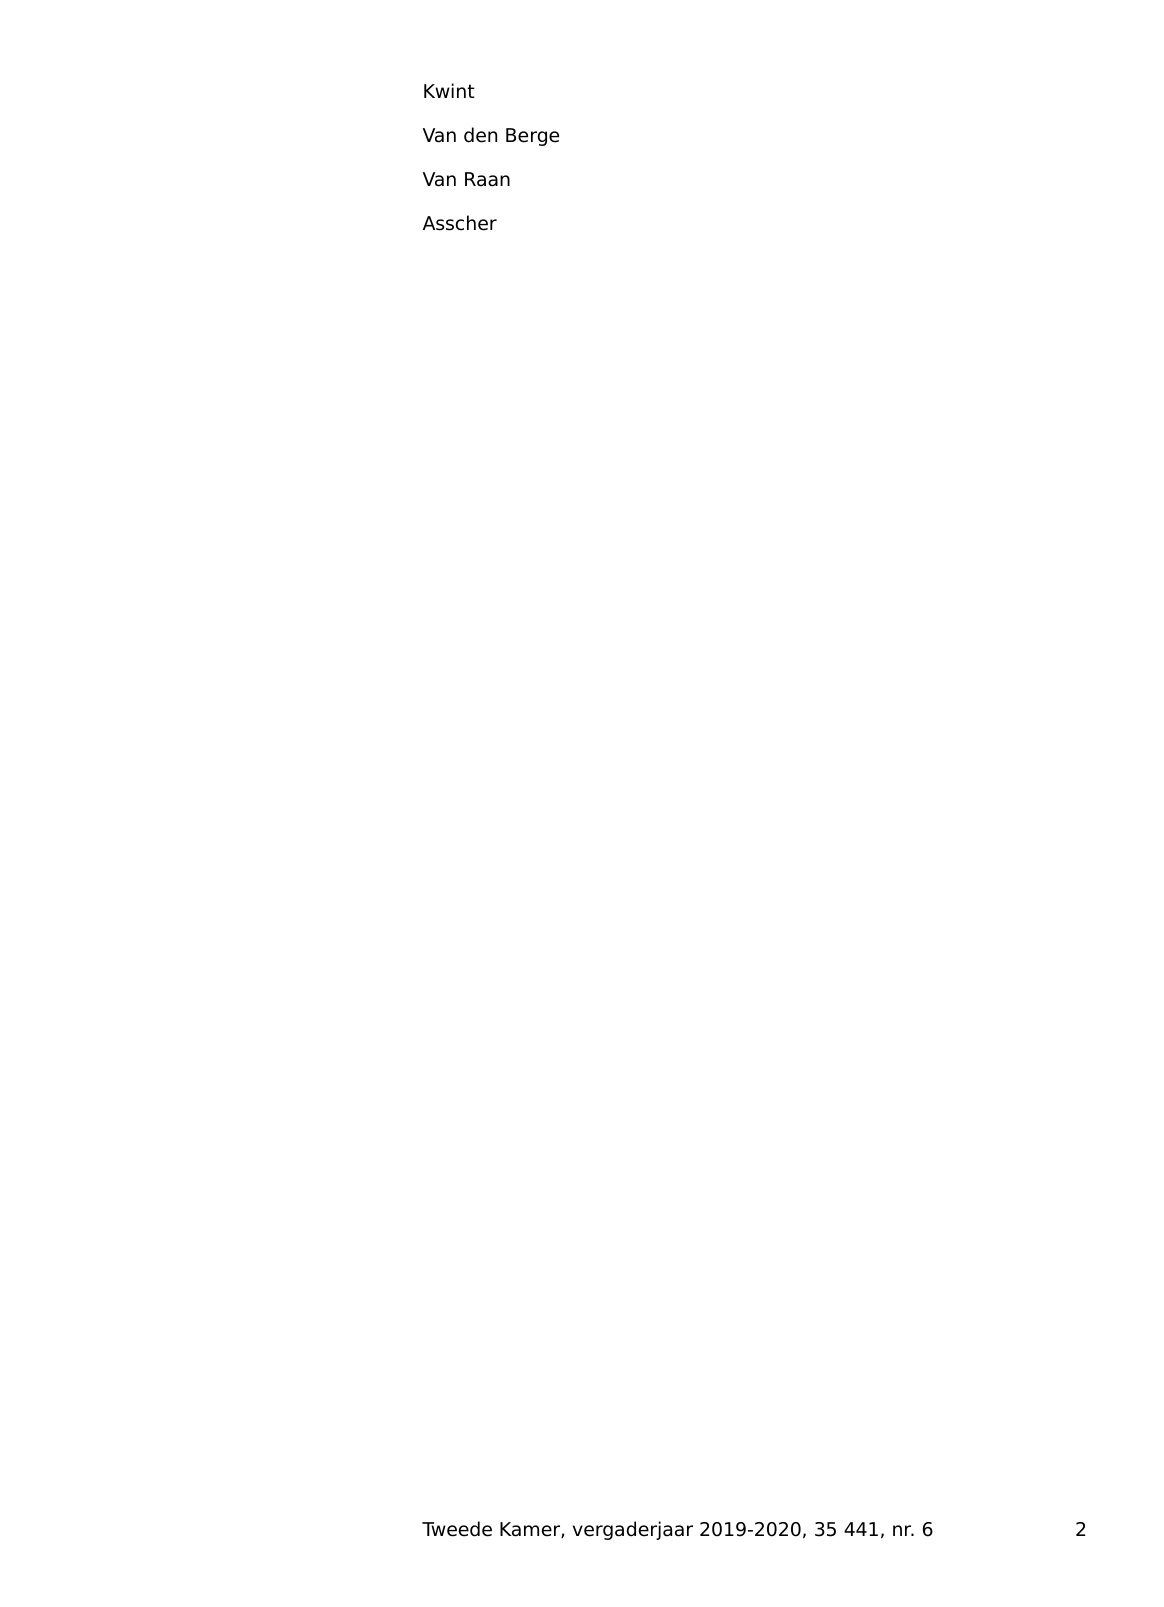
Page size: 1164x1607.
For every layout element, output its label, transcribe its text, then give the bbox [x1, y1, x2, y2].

text Kwint Van den Berge Van Raan Asscher [422, 59, 1087, 235]
